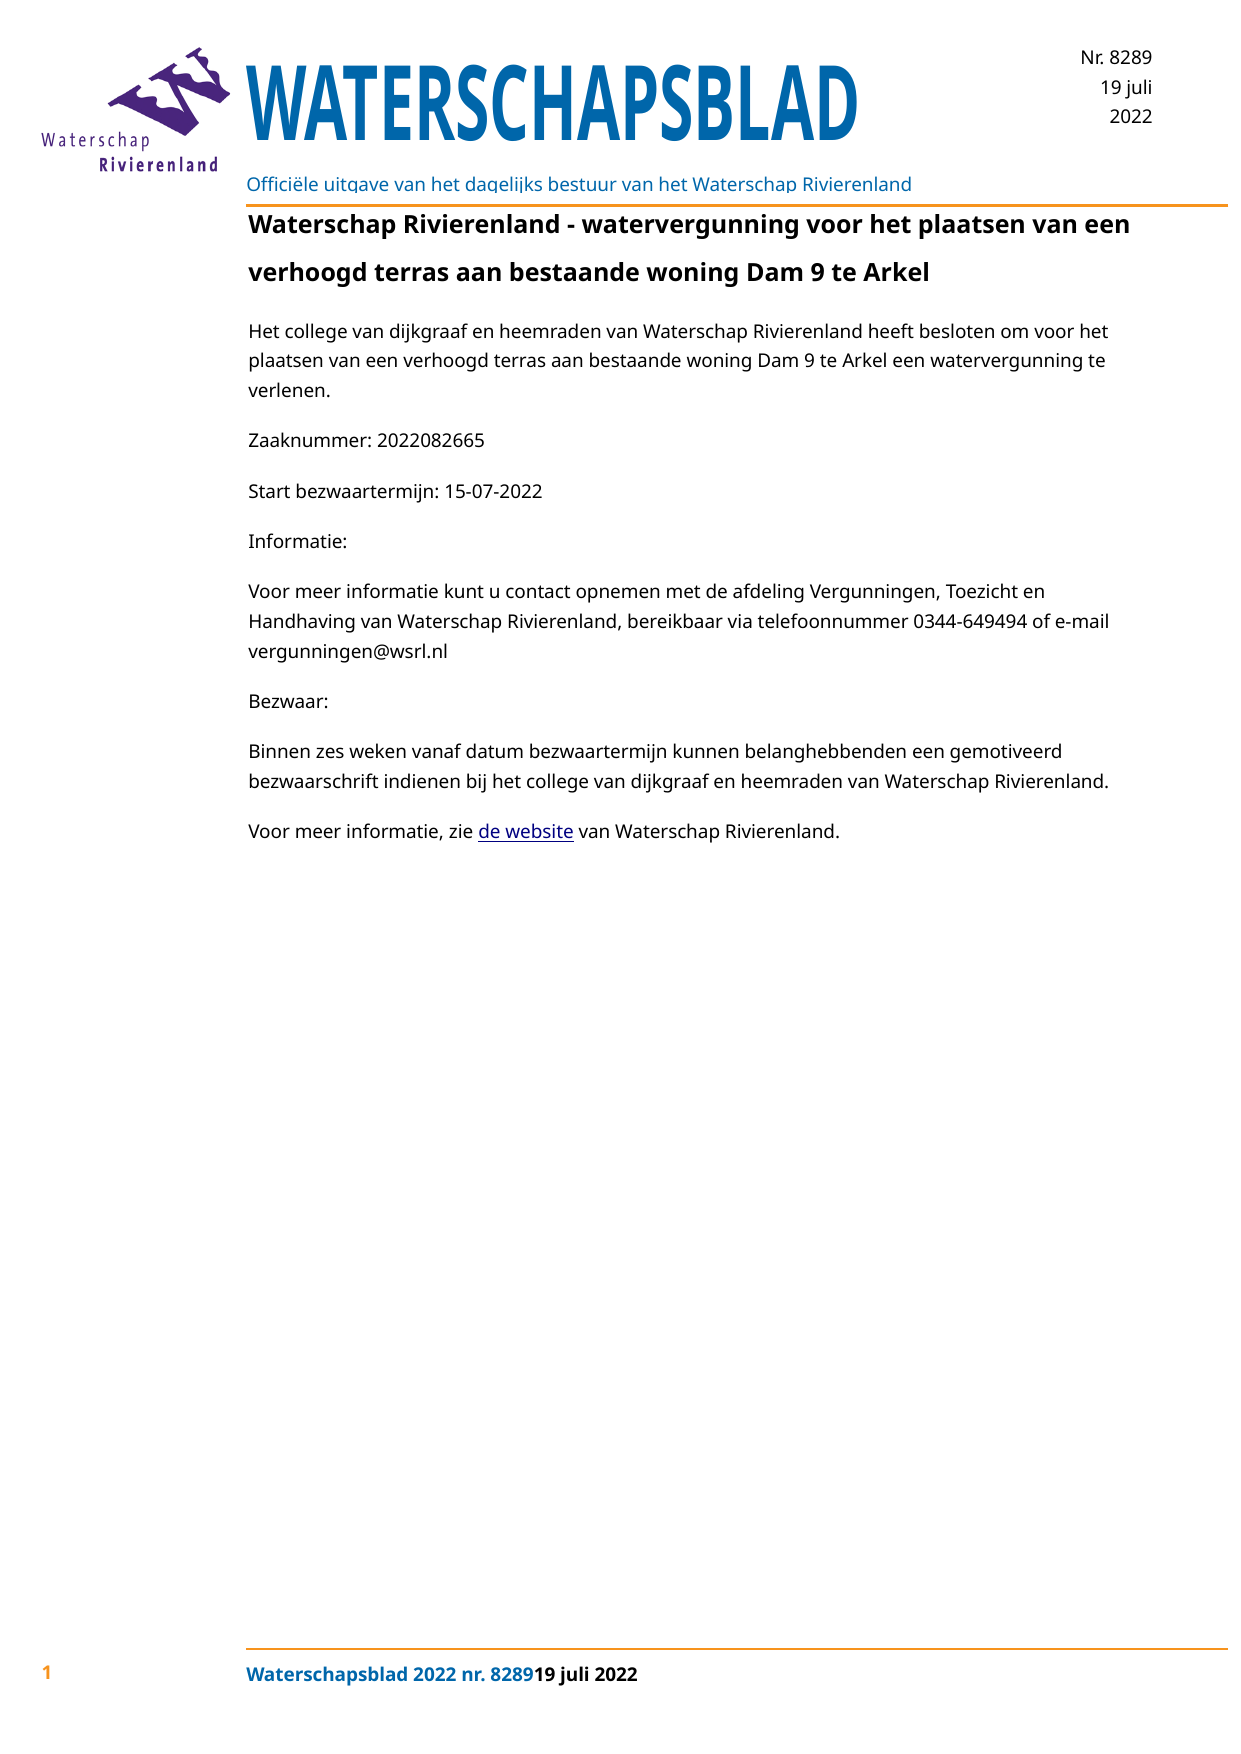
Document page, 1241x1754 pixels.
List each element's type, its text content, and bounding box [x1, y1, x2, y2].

text Het college van dijkgraaf en heemraden van Waterschap Rivierenland heeft besloten om voor het plaatsen van een verhoogd terras aan bestaande woning Dam 9 te Arkel een watervergunning te verlenen. [248, 318, 1152, 403]
text Bezwaar: [248, 688, 1152, 714]
text Informatie: [248, 528, 1152, 554]
text Binnen zes weken vanaf datum bezwaartermijn kunnen belanghebbenden een gemotiveerd bezwaarschrift indienen bij het college van dijkgraaf en heemraden van Waterschap Rivierenland. [248, 739, 1152, 794]
text Waterschap Rivierenland - watervergunning voor het plaatsen van een verhoogd terras aan bestaande woning Dam 9 te Arkel [248, 207, 1152, 288]
text Voor meer informatie kunt u contact opnemen met de afdeling Vergunningen, Toezicht en Handhaving van Waterschap Rivierenland, bereikbaar via telefoonnummer 0344-649494 of e-mail vergunningen@wsrl.nl [248, 579, 1152, 664]
text Start bezwaartermijn: 15-07-2022 [248, 478, 1152, 504]
text Voor meer informatie, zie de website van Waterschap Rivierenland. [248, 819, 1152, 844]
picture [41, 47, 231, 172]
text Zaaknummer: 2022082665 [248, 427, 1152, 453]
